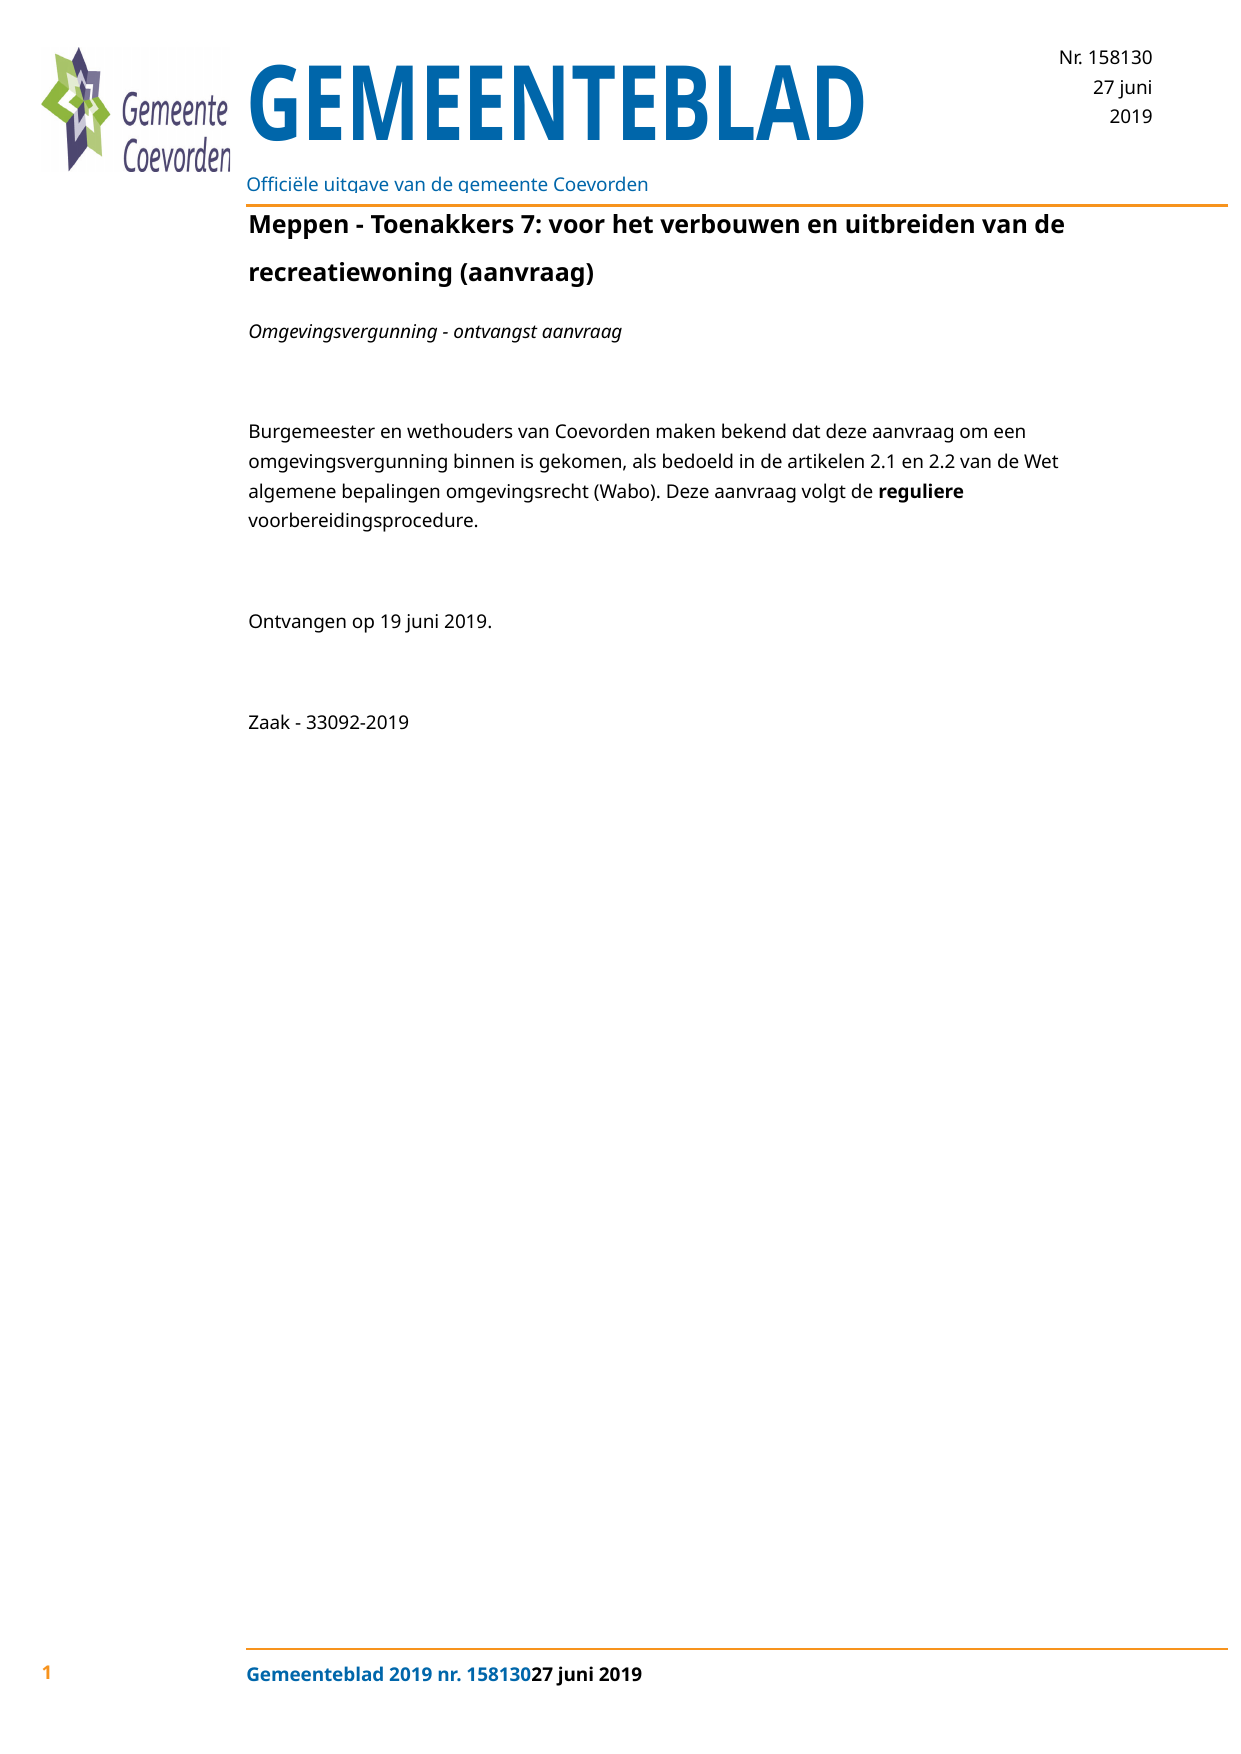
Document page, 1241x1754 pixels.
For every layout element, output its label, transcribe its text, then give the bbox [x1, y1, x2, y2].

text Burgemeester en wethouders van Coevorden maken bekend dat deze aanvraag om een omgevingsvergunning binnen is gekomen, als bedoeld in de artikelen 2.1 en 2.2 van de Wet algemene bepalingen omgevingsrecht (Wabo). Deze aanvraag volgt de reguliere voorbereidingsprocedure. [248, 419, 1152, 533]
picture [41, 47, 231, 172]
text Omgevingsvergunning - ontvangst aanvraag [248, 318, 1152, 344]
text Meppen - Toenakkers 7: voor het verbouwen en uitbreiden van de recreatiewoning (aanvraag) [248, 207, 1152, 288]
text Ontvangen op 19 juni 2019. [248, 608, 1152, 634]
text Zaak - 33092-2019 [248, 709, 1152, 735]
